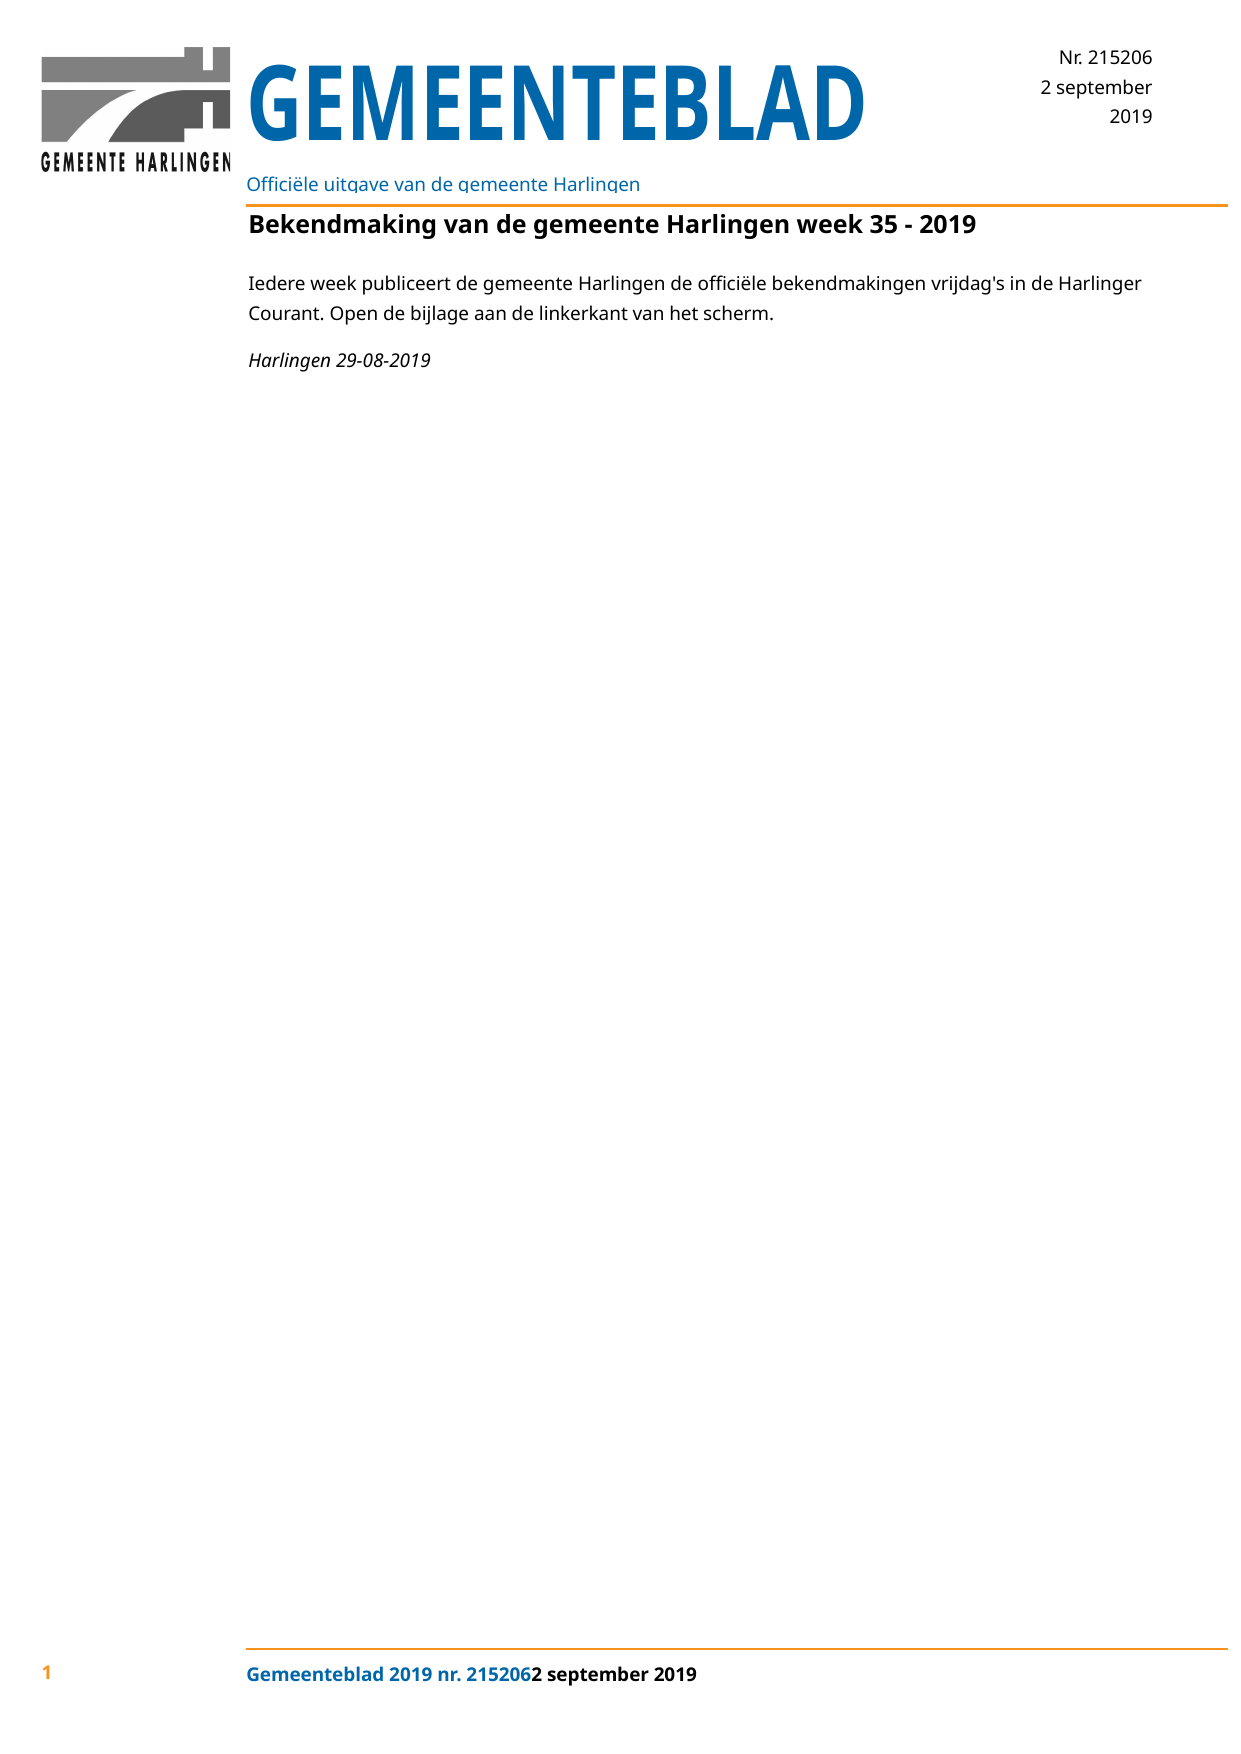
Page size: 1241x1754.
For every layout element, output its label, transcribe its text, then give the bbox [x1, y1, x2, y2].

picture [41, 47, 231, 172]
text Iedere week publiceert de gemeente Harlingen de officiële bekendmakingen vrijdag's in de Harlinger Courant. Open de bijlage aan de linkerkant van het scherm. [248, 270, 1152, 326]
text Bekendmaking van de gemeente Harlingen week 35 - 2019 [248, 207, 1152, 241]
text Harlingen 29-08-2019 [248, 348, 1152, 373]
